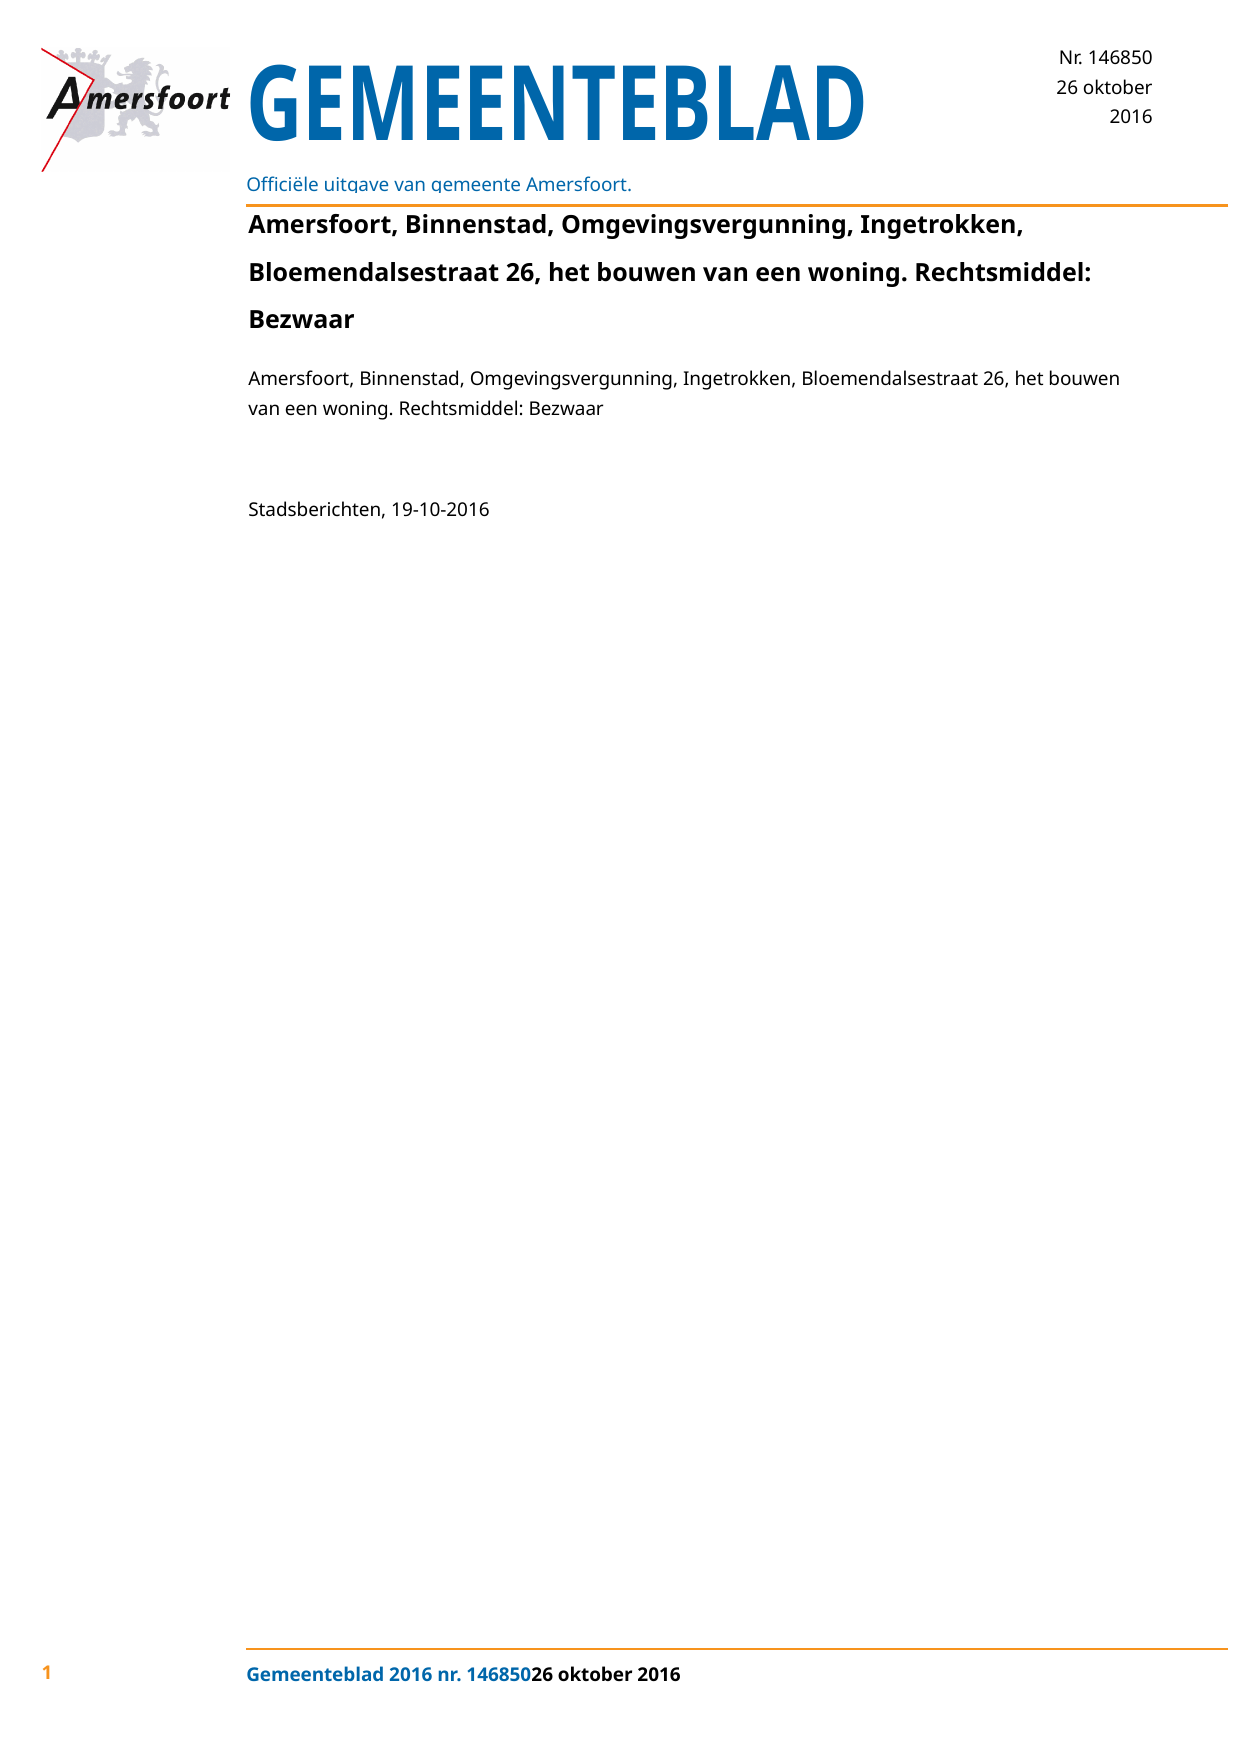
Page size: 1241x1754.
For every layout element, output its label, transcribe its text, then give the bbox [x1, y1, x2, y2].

picture [41, 47, 231, 172]
text Stadsberichten, 19-10-2016 [248, 496, 1152, 522]
text Amersfoort, Binnenstad, Omgevingsvergunning, Ingetrokken, Bloemendalsestraat 26, het bouwen van een woning. Rechtsmiddel: Bezwaar [248, 207, 1152, 336]
text Amersfoort, Binnenstad, Omgevingsvergunning, Ingetrokken, Bloemendalsestraat 26, het bouwen van een woning. Rechtsmiddel: Bezwaar [248, 366, 1152, 421]
